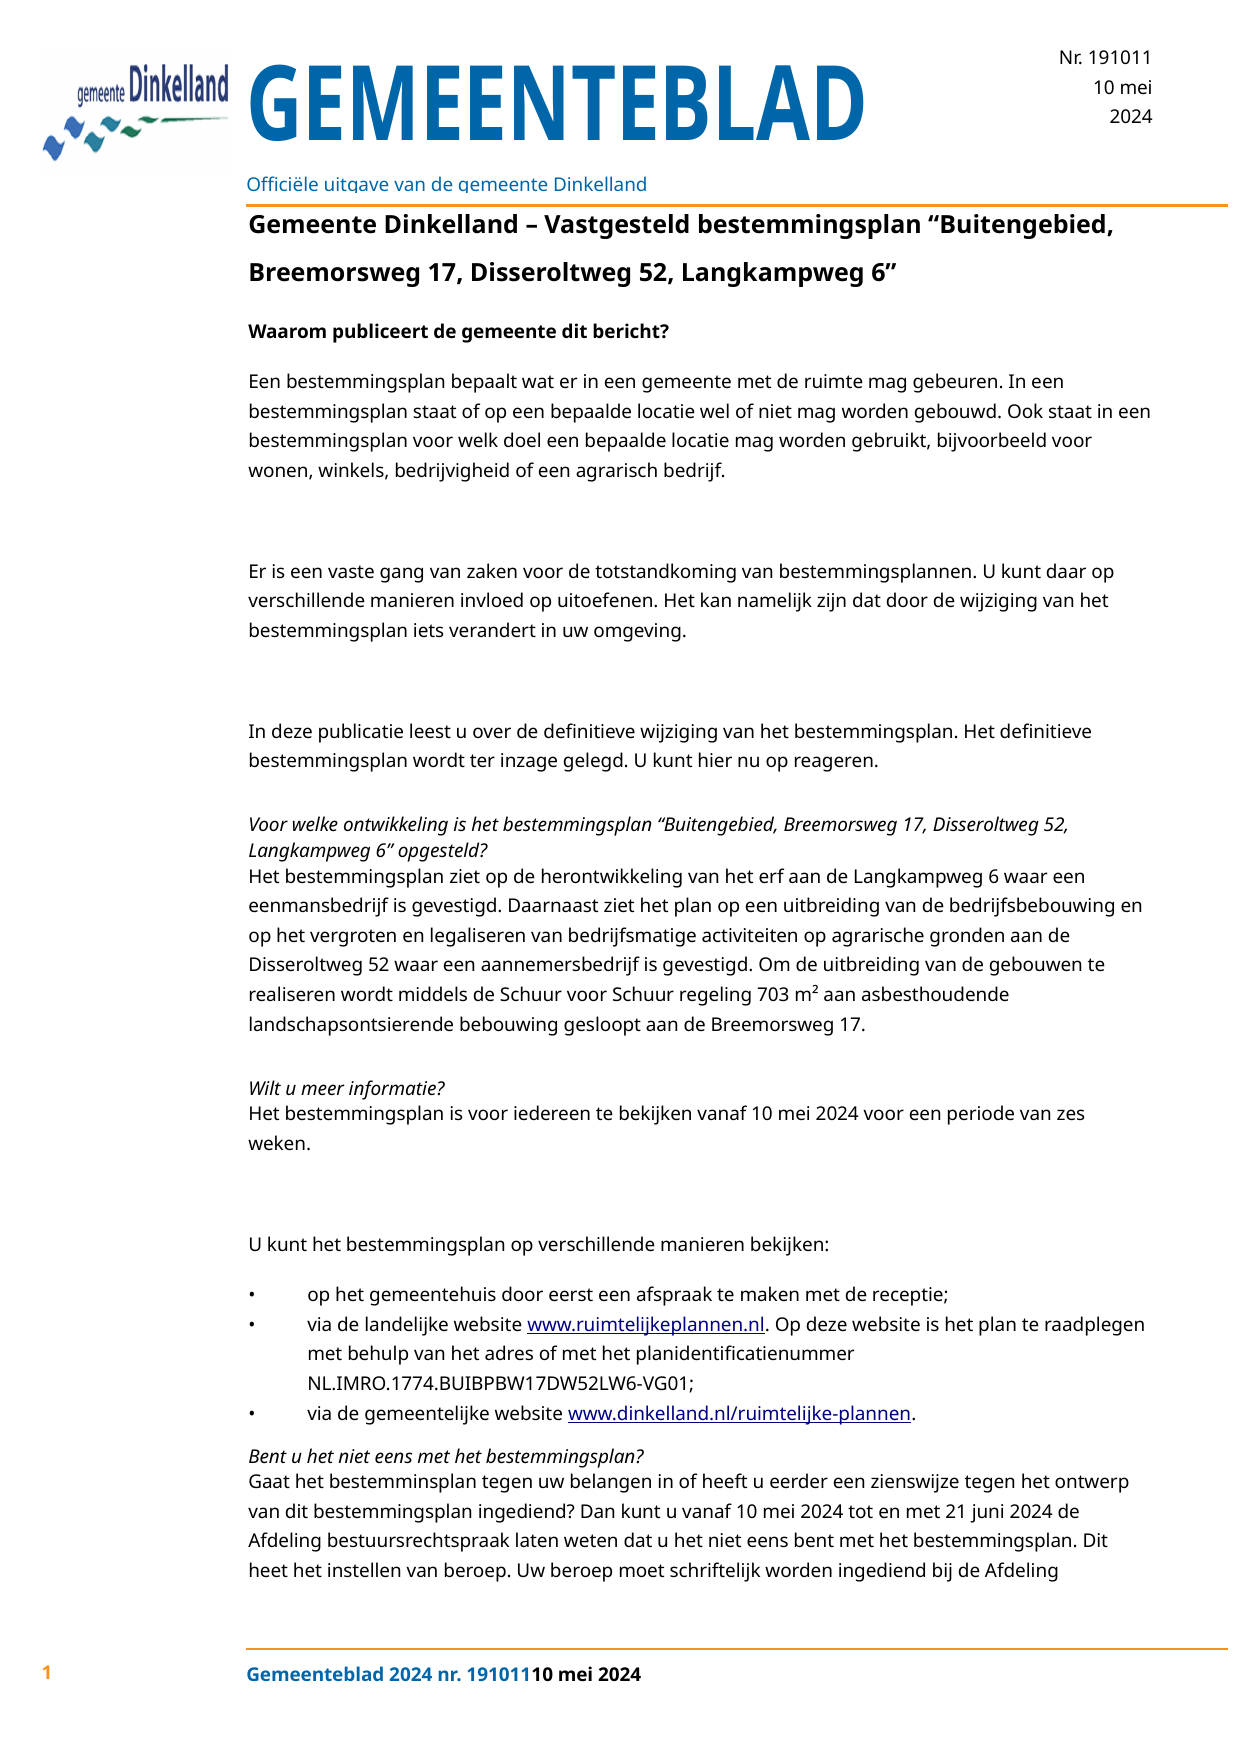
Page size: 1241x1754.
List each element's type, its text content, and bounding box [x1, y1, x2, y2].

list via de landelijke website www.ruimtelijkeplannen.nl. Op deze website is het plan te raadplegen met behulp van het adres of met het planidentificatienummer NL.IMRO.1774.BUIBPBW17DW52LW6-VG01; [248, 1311, 1152, 1396]
text Er is een vaste gang van zaken voor de totstandkoming van bestemmingsplannen. U kunt daar op verschillende manieren invloed op uitoefenen. Het kan namelijk zijn dat door de wijziging van het bestemmingsplan iets verandert in uw omgeving. [248, 558, 1152, 643]
text Het bestemmingsplan ziet op de herontwikkeling van het erf aan de Langkampweg 6 waar een eenmansbedrijf is gevestigd. Daarnaast ziet het plan op een uitbreiding van de bedrijfsbebouwing en op het vergroten en legaliseren van bedrijfsmatige activiteiten op agrarische gronden aan de Disseroltweg 52 waar een aannemersbedrijf is gevestigd. Om de uitbreiding van de gebouwen te realiseren wordt middels de Schuur voor Schuur regeling 703 m² aan asbesthoudende landschapsontsierende bebouwing gesloopt aan de Breemorsweg 17. [248, 863, 1152, 1037]
list op het gemeentehuis door eerst een afspraak te maken met de receptie; [248, 1281, 1152, 1307]
text In deze publicatie leest u over de definitieve wijziging van het bestemmingsplan. Het definitieve bestemmingsplan wordt ter inzage gelegd. U kunt hier nu op reageren. [248, 718, 1152, 773]
text Bent u het niet eens met het bestemmingsplan? [248, 1443, 1152, 1468]
text Gemeente Dinkelland – Vastgesteld bestemmingsplan “Buitengebied, Breemorsweg 17, Disseroltweg 52, Langkampweg 6” [248, 207, 1152, 288]
text Waarom publiceert de gemeente dit bericht? [248, 318, 1152, 344]
text Een bestemmingsplan bepaalt wat er in een gemeente met de ruimte mag gebeuren. In een bestemmingsplan staat of op een bepaalde locatie wel of niet mag worden gebouwd. Ook staat in een bestemmingsplan voor welk doel een bepaalde locatie mag worden gebruikt, bijvoorbeeld voor wonen, winkels, bedrijvigheid of een agrarisch bedrijf. [248, 368, 1152, 483]
picture [41, 47, 231, 172]
list via de gemeentelijke website www.dinkelland.nl/ruimtelijke-plannen. [248, 1400, 1152, 1425]
text U kunt het bestemmingsplan op verschillende manieren bekijken: [248, 1231, 1152, 1257]
text Wilt u meer informatie? [248, 1075, 1152, 1101]
text Gaat het bestemminsplan tegen uw belangen in of heeft u eerder een zienswijze tegen het ontwerp van dit bestemmingsplan ingediend? Dan kunt u vanaf 10 mei 2024 tot en met 21 juni 2024 de Afdeling bestuursrechtspraak laten weten dat u het niet eens bent met het bestemmingsplan. Dit heet het instellen van beroep. Uw beroep moet schriftelijk worden ingediend bij de Afdeling [248, 1468, 1152, 1583]
text Voor welke ontwikkeling is het bestemmingsplan “Buitengebied, Breemorsweg 17, Disseroltweg 52, Langkampweg 6” opgesteld? [248, 811, 1152, 863]
text Het bestemmingsplan is voor iedereen te bekijken vanaf 10 mei 2024 voor een periode van zes weken. [248, 1101, 1152, 1156]
